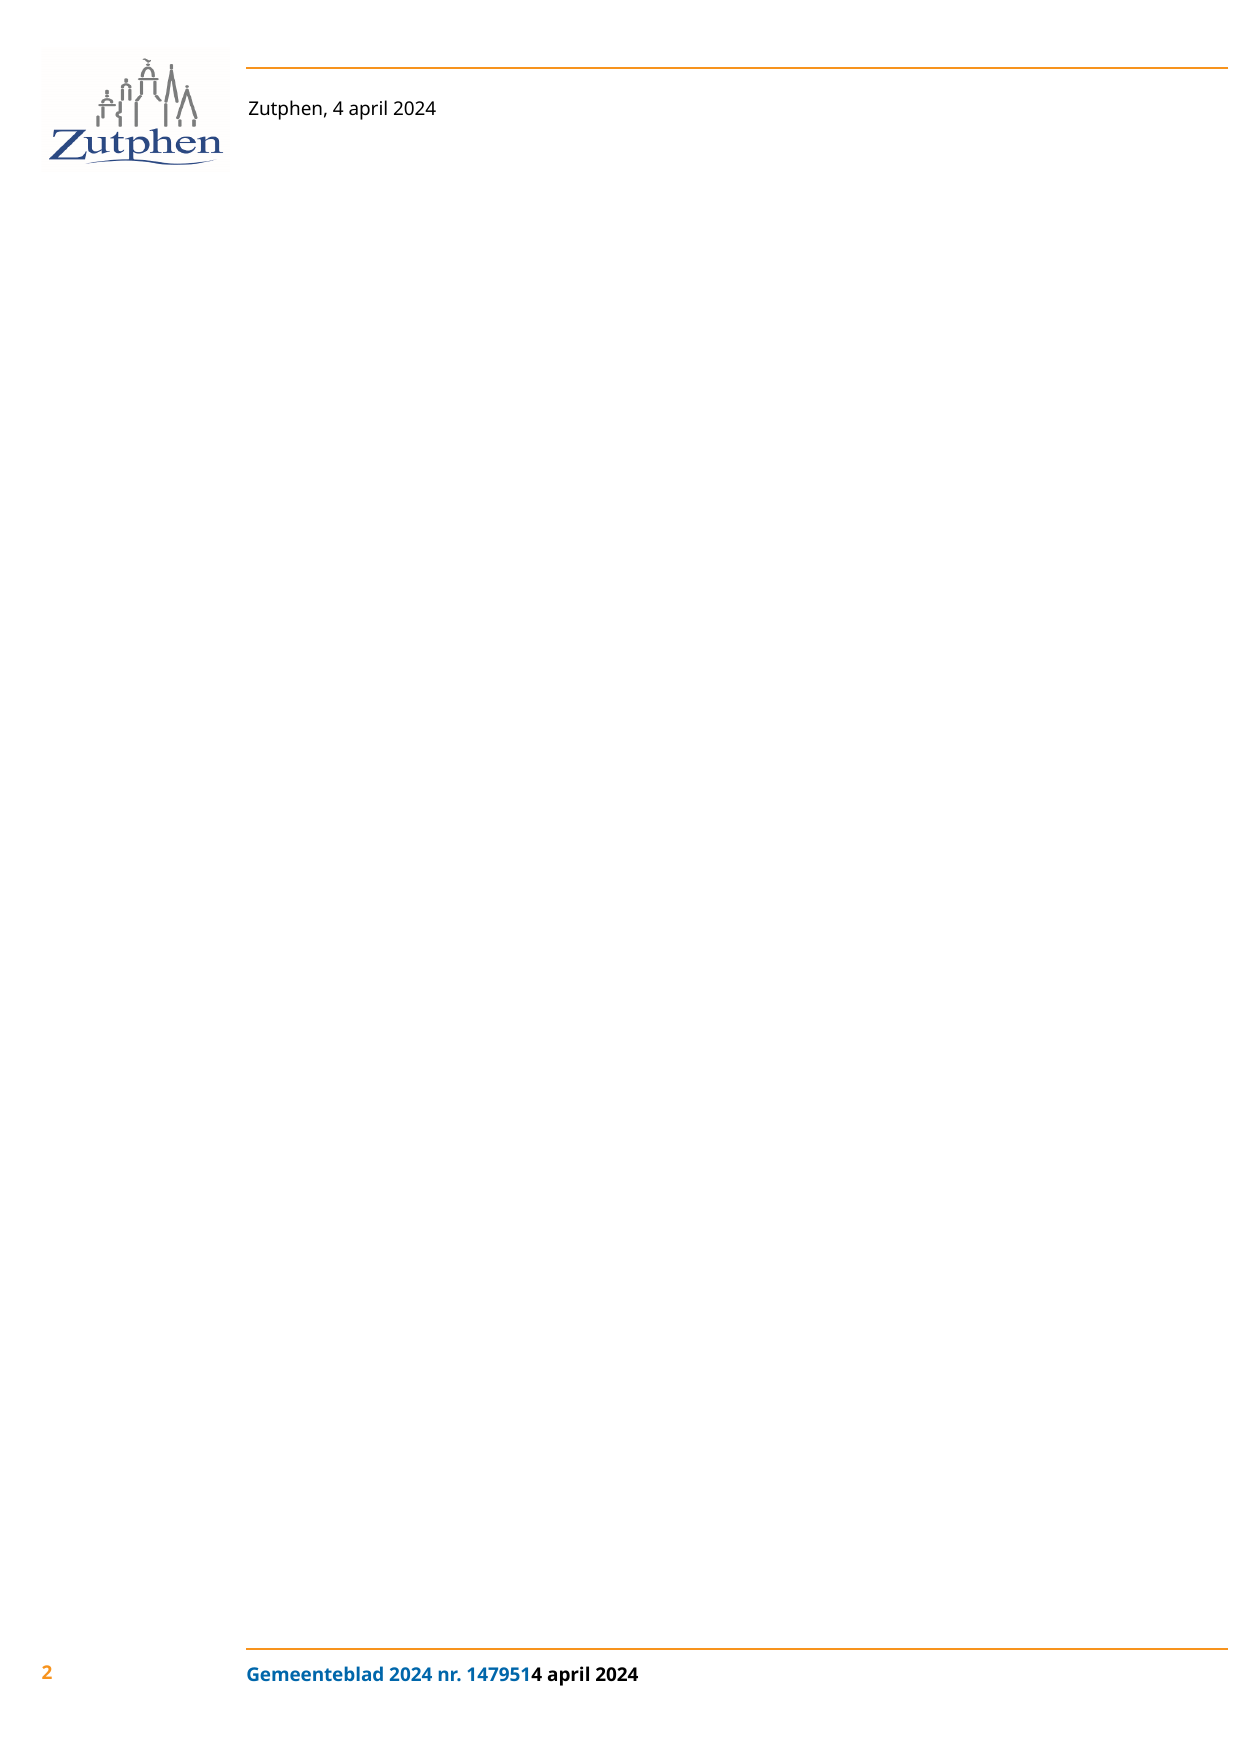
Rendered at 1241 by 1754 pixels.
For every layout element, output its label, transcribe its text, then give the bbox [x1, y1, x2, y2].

picture [41, 47, 231, 172]
text Zutphen, 4 april 2024 [248, 95, 1152, 121]
